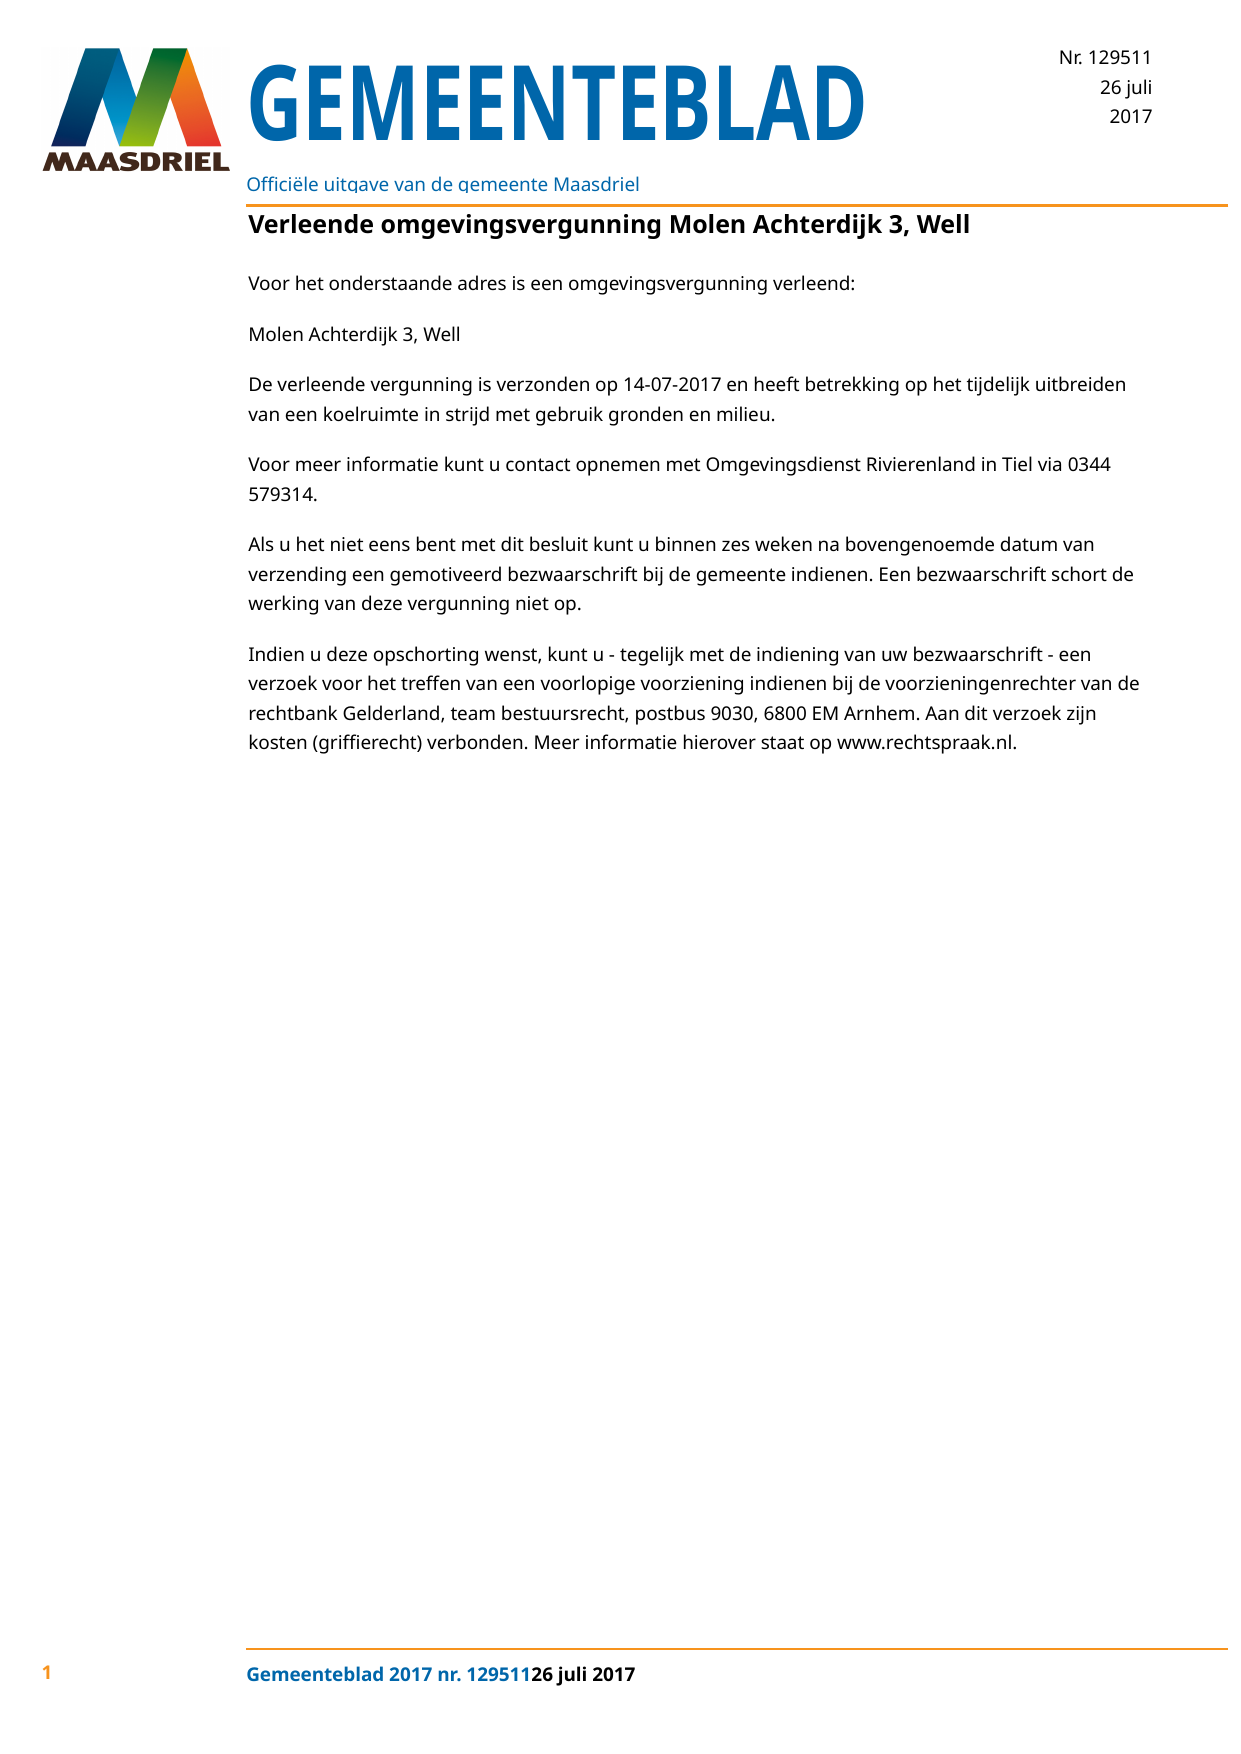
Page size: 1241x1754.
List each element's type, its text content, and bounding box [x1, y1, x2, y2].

text Verleende omgevingsvergunning Molen Achterdijk 3, Well [248, 207, 1152, 241]
text Voor meer informatie kunt u contact opnemen met Omgevingsdienst Rivierenland in Tiel via 0344 579314. [248, 451, 1152, 506]
text Als u het niet eens bent met dit besluit kunt u binnen zes weken na bovengenoemde datum van verzending een gemotiveerd bezwaarschrift bij de gemeente indienen. Een bezwaarschrift schort de werking van deze vergunning niet op. [248, 531, 1152, 616]
text Indien u deze opschorting wenst, kunt u - tegelijk met de indiening van uw bezwaarschrift - een verzoek voor het treffen van een voorlopige voorziening indienen bij de voorzieningenrechter van de rechtbank Gelderland, team bestuursrecht, postbus 9030, 6800 EM Arnhem. Aan dit verzoek zijn kosten (griffierecht) verbonden. Meer informatie hierover staat op www.rechtspraak.nl. [248, 641, 1152, 755]
text Voor het onderstaande adres is een omgevingsvergunning verleend: [248, 270, 1152, 296]
text De verleende vergunning is verzonden op 14-07-2017 en heeft betrekking op het tijdelijk uitbreiden van een koelruimte in strijd met gebruik gronden en milieu. [248, 371, 1152, 426]
picture [41, 47, 231, 172]
text Molen Achterdijk 3, Well [248, 321, 1152, 346]
